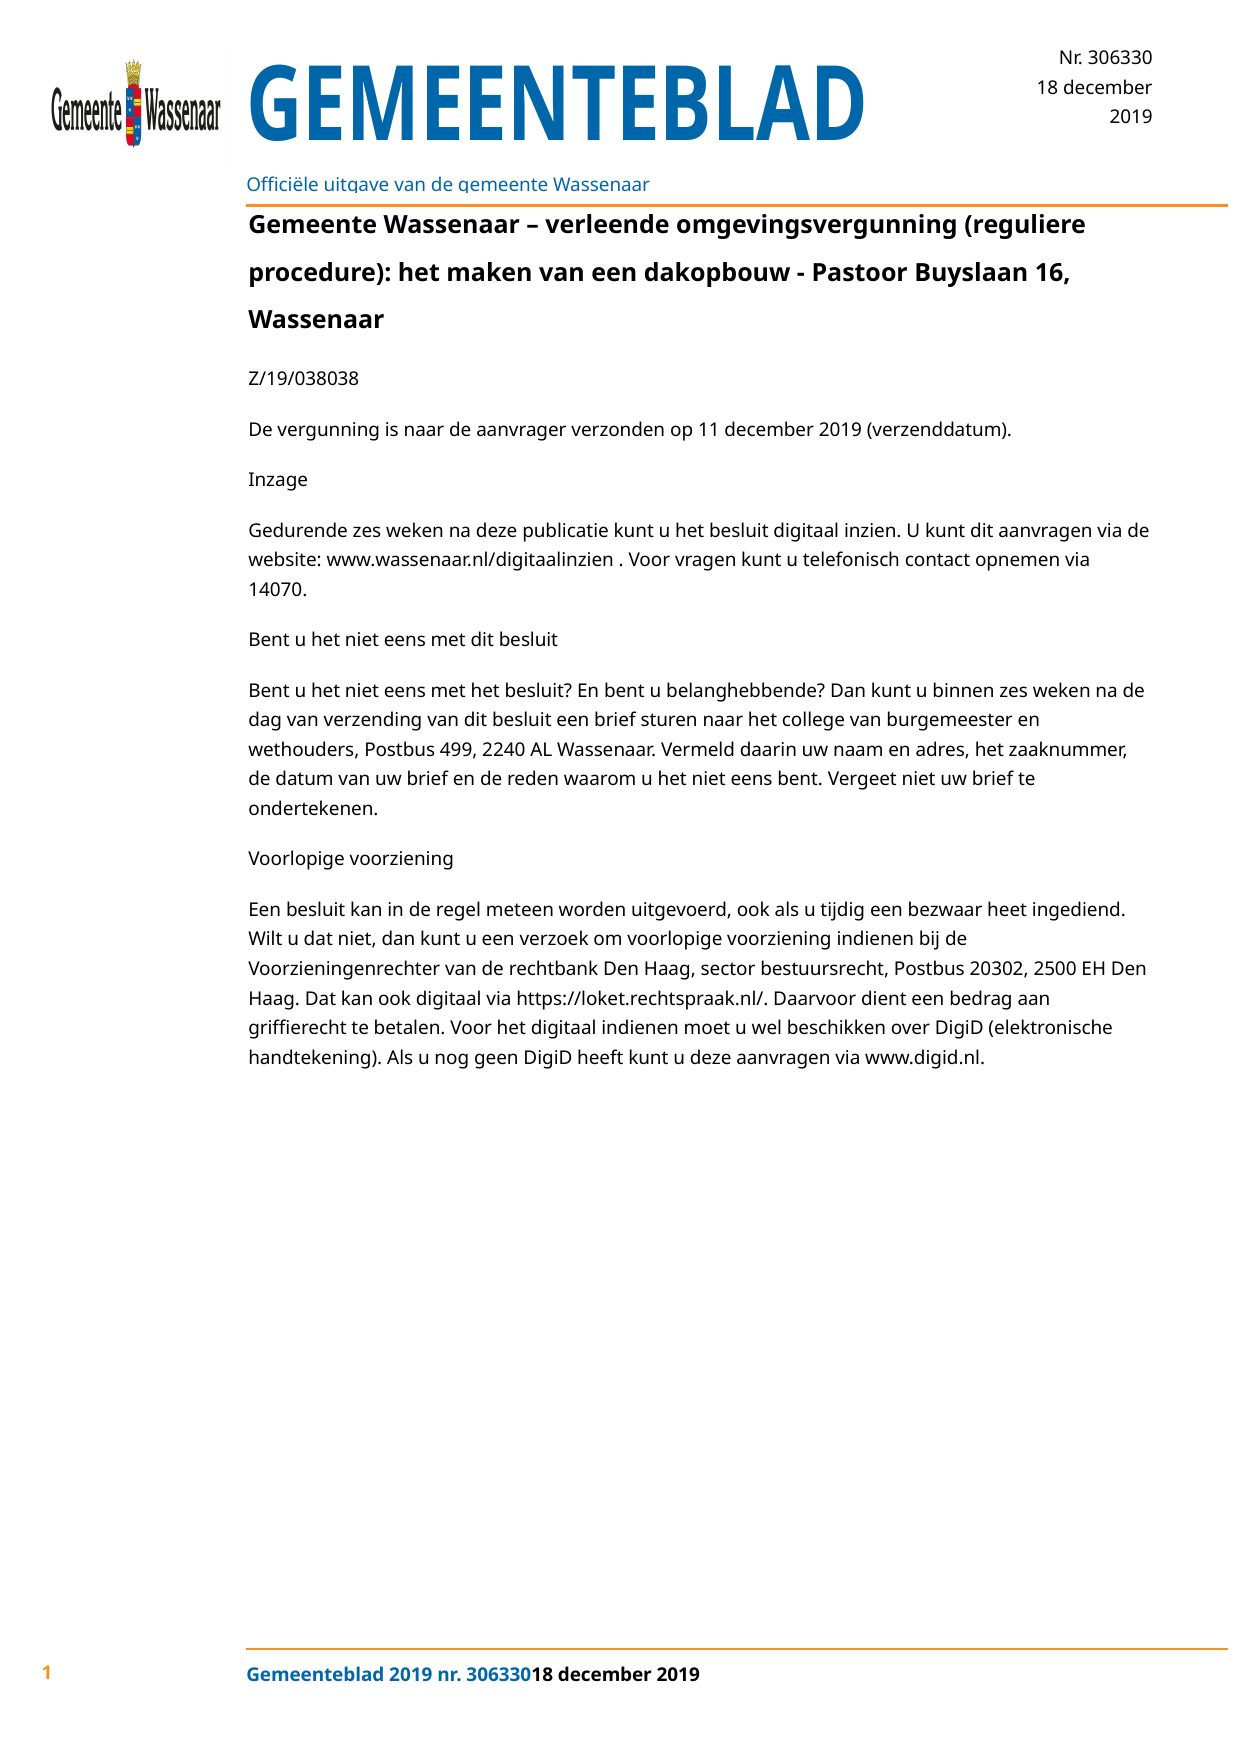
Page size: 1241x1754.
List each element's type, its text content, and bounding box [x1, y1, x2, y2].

text Bent u het niet eens met dit besluit [248, 626, 1152, 652]
text Inzage [248, 466, 1152, 492]
text Gedurende zes weken na deze publicatie kunt u het besluit digitaal inzien. U kunt dit aanvragen via de website: www.wassenaar.nl/digitaalinzien . Voor vragen kunt u telefonisch contact opnemen via 14070. [248, 517, 1152, 602]
text Voorlopige voorziening [248, 846, 1152, 871]
text De vergunning is naar de aanvrager verzonden op 11 december 2019 (verzenddatum). [248, 416, 1152, 442]
text Een besluit kan in de regel meteen worden uitgevoerd, ook als u tijdig een bezwaar heet ingediend. Wilt u dat niet, dan kunt u een verzoek om voorlopige voorziening indienen bij de Voorzieningenrechter van de rechtbank Den Haag, sector bestuursrecht, Postbus 20302, 2500 EH Den Haag. Dat kan ook digitaal via https://loket.rechtspraak.nl/. Daarvoor dient een bedrag aan griffierecht te betalen. Voor het digitaal indienen moet u wel beschikken over DigiD (elektronische handtekening). Als u nog geen DigiD heeft kunt u deze aanvragen via www.digid.nl. [248, 896, 1152, 1069]
text Bent u het niet eens met het besluit? En bent u belanghebbende? Dan kunt u binnen zes weken na de dag van verzending van dit besluit een brief sturen naar het college van burgemeester en wethouders, Postbus 499, 2240 AL Wassenaar. Vermeld daarin uw naam en adres, het zaaknummer, de datum van uw brief en de reden waarom u het niet eens bent. Vergeet niet uw brief te ondertekenen. [248, 677, 1152, 821]
text Gemeente Wassenaar – verleende omgevingsvergunning (reguliere procedure): het maken van een dakopbouw - Pastoor Buyslaan 16, Wassenaar [248, 207, 1152, 336]
picture [41, 47, 231, 172]
text Z/19/038038 [248, 366, 1152, 391]
